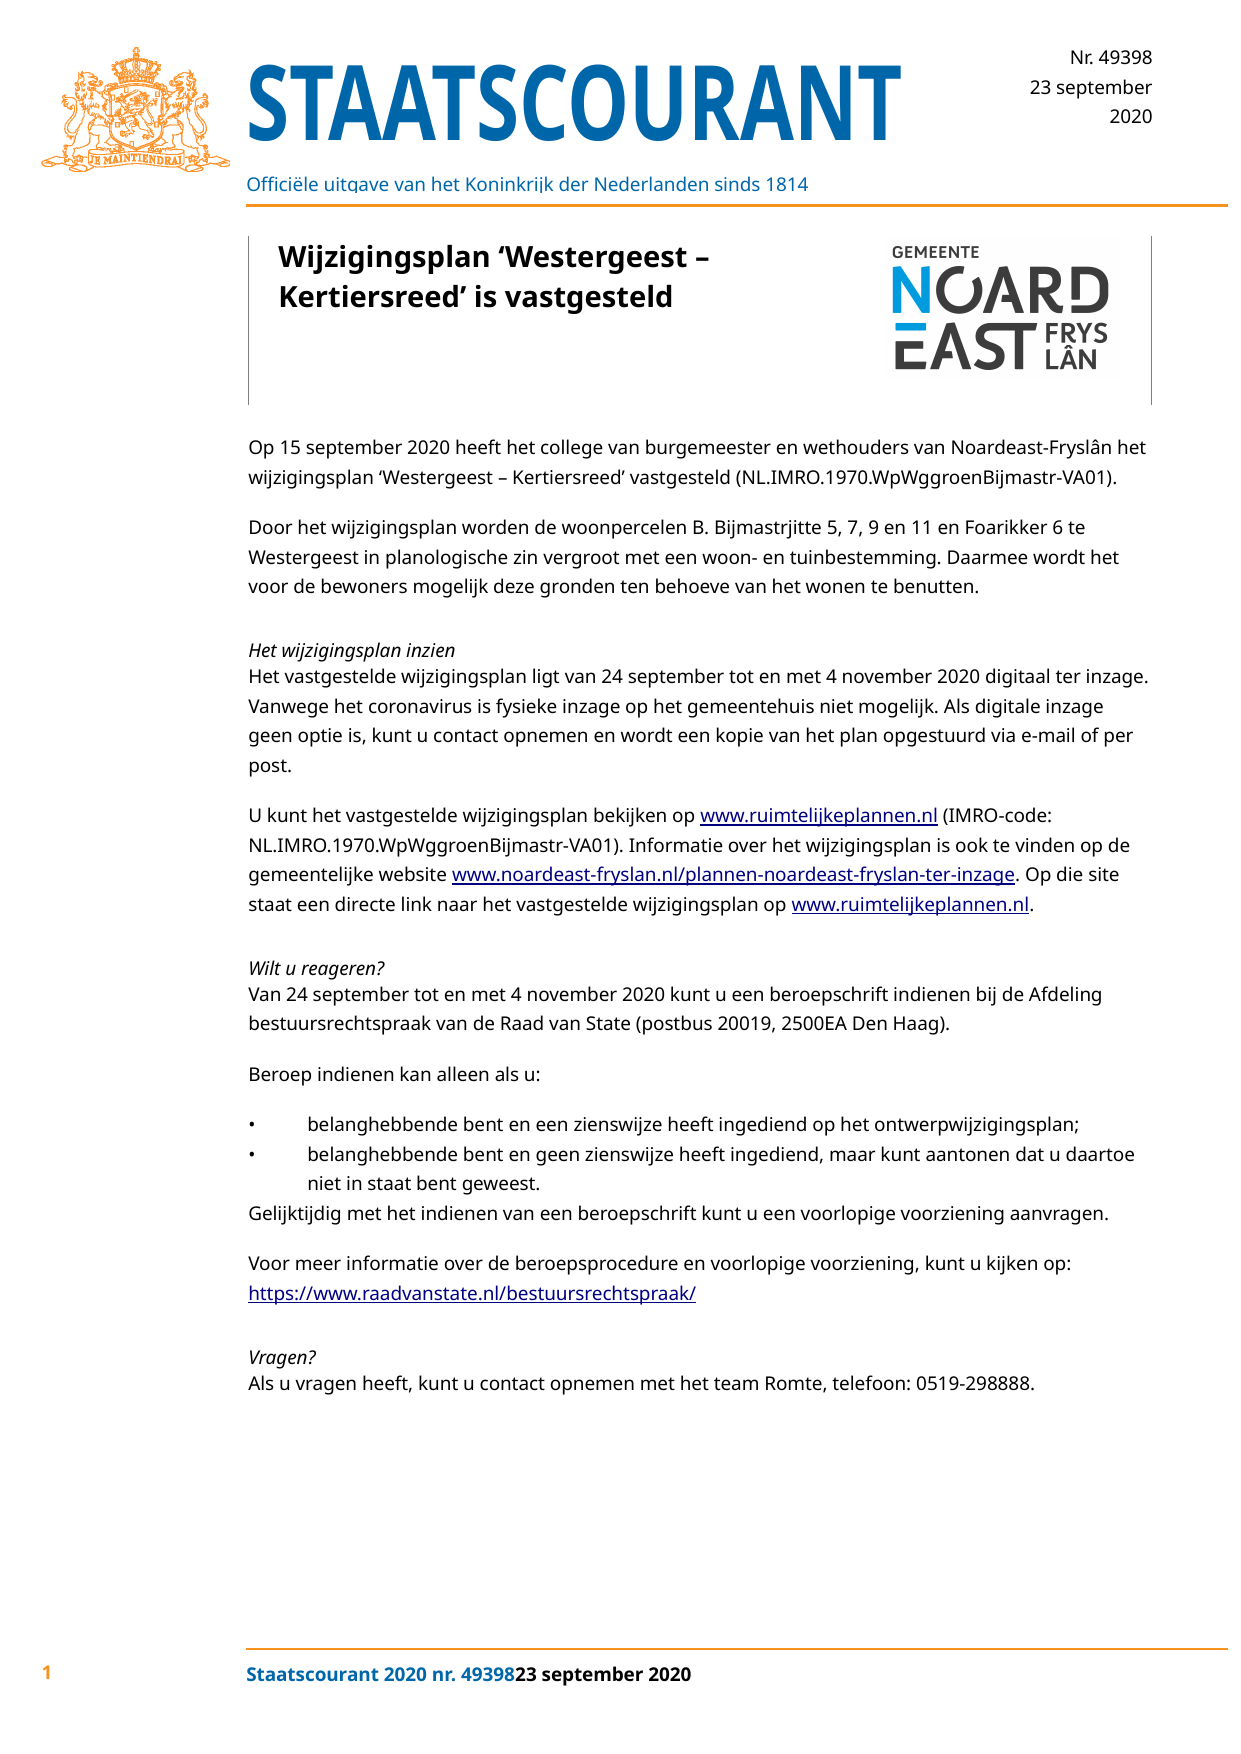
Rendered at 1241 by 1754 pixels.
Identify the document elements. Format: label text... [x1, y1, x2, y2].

text Beroep indienen kan alleen als u: [248, 1061, 1152, 1087]
list belanghebbende bent en een zienswijze heeft ingediend op het ontwerpwijzigingsplan; [248, 1111, 1152, 1137]
text Door het wijzigingsplan worden de woonpercelen B. Bijmastrjitte 5, 7, 9 en 11 en Foarikker 6 te Westergeest in planologische zin vergroot met een woon- en tuinbestemming. Daarmee wordt het voor de bewoners mogelijk deze gronden ten behoeve van het wonen te benutten. [248, 514, 1152, 599]
table_header Wijzigingsplan ‘Westergeest – Kertiersreed’ is vastgesteld [249, 236, 850, 405]
picture [41, 47, 231, 172]
text Gelijktijdig met het indienen van een beroepschrift kunt u een voorlopige voorziening aanvragen. [248, 1200, 1152, 1226]
text U kunt het vastgestelde wijzigingsplan bekijken op www.ruimtelijkeplannen.nl (IMRO-code: NL.IMRO.1970.WpWggroenBijmastr-VA01). Informatie over het wijzigingsplan is ook te vinden op de gemeentelijke website www.noardeast-fryslan.nl/plannen-noardeast-fryslan-ter-inzage. Op die site staat een directe link naar het vastgestelde wijzigingsplan op www.ruimtelijkeplannen.nl. [248, 802, 1152, 917]
table_header [850, 236, 1151, 405]
text Voor meer informatie over de beroepsprocedure en voorlopige voorziening, kunt u kijken op: https://www.raadvanstate.nl/bestuursrechtspraak/ [248, 1250, 1152, 1306]
text Van 24 september tot en met 4 november 2020 kunt u een beroepschrift indienen bij de Afdeling bestuursrechtspraak van de Raad van State (postbus 20019, 2500EA Den Haag). [248, 981, 1152, 1036]
text Vragen? [248, 1344, 1152, 1370]
text Wilt u reageren? [248, 955, 1152, 981]
text Het wijzigingsplan inzien [248, 637, 1152, 663]
text Op 15 september 2020 heeft het college van burgemeester en wethouders van Noardeast-Fryslân het wijzigingsplan ‘Westergeest – Kertiersreed’ vastgesteld (NL.IMRO.1970.WpWggroenBijmastr-VA01). [248, 434, 1152, 490]
text Als u vragen heeft, kunt u contact opnemen met het team Romte, telefoon: 0519-298888. [248, 1370, 1152, 1395]
text Het vastgestelde wijzigingsplan ligt van 24 september tot en met 4 november 2020 digitaal ter inzage. Vanwege het coronavirus is fysieke inzage op het gemeentehuis niet mogelijk. Als digitale inzage geen optie is, kunt u contact opnemen en wordt een kopie van het plan opgestuurd via e-mail of per post. [248, 663, 1152, 778]
list belanghebbende bent en geen zienswijze heeft ingediend, maar kunt aantonen dat u daartoe niet in staat bent geweest. [248, 1141, 1152, 1196]
picture [882, 236, 1119, 380]
